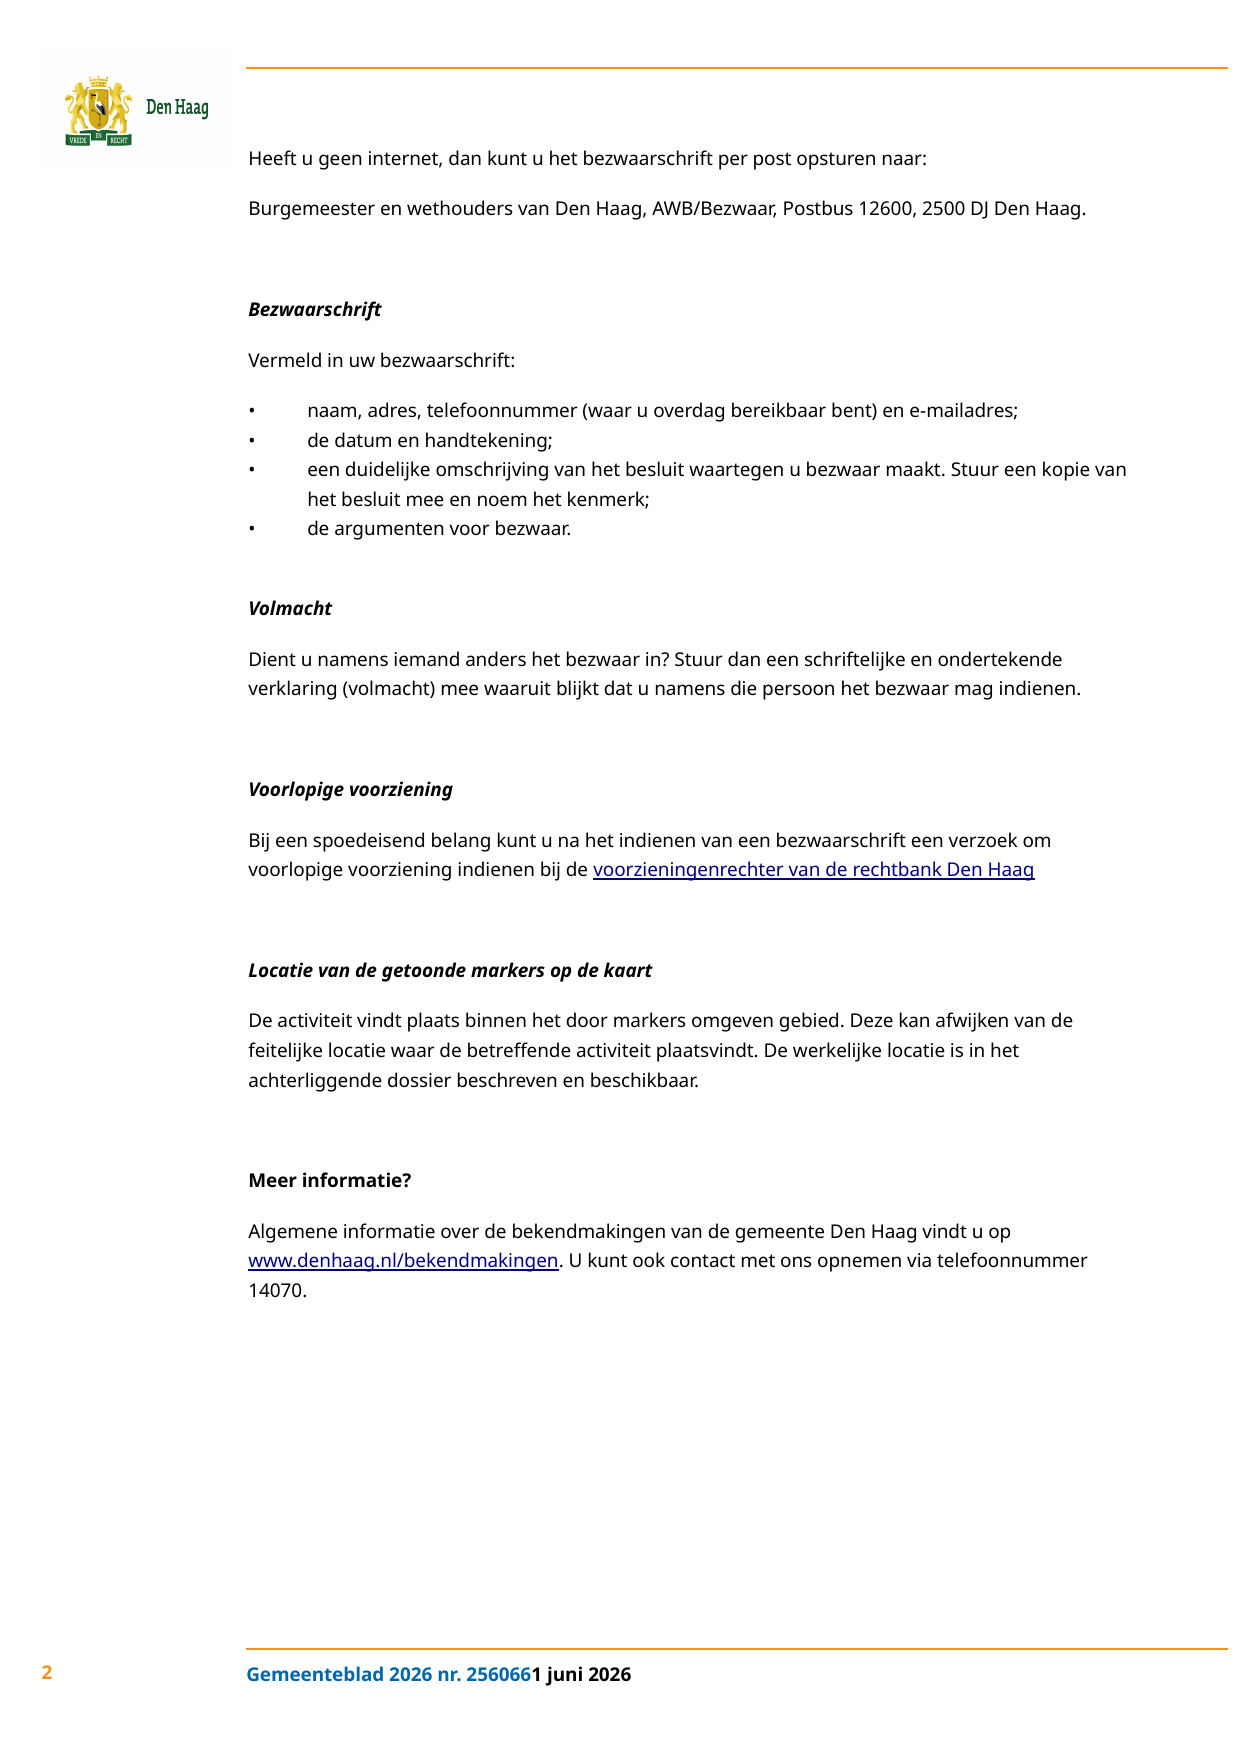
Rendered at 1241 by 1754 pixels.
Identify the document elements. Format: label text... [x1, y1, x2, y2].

text Algemene informatie over de bekendmakingen van de gemeente Den Haag vindt u op www.denhaag.nl/bekendmakingen. U kunt ook contact met ons opnemen via telefoonnummer 14070. [248, 1218, 1152, 1303]
text Volmacht [248, 596, 1152, 621]
text Vermeld in uw bezwaarschrift: [248, 347, 1152, 373]
text Voorlopige voorziening [248, 776, 1152, 802]
list een duidelijke omschrijving van het besluit waartegen u bezwaar maakt. Stuur een kopie van het besluit mee en noem het kenmerk; [248, 456, 1152, 512]
text Heeft u geen internet, dan kunt u het bezwaarschrift per post opsturen naar: [248, 145, 1152, 171]
list de datum en handtekening; [248, 427, 1152, 453]
text Burgemeester en wethouders van Den Haag, AWB/Bezwaar, Postbus 12600, 2500 DJ Den Haag. [248, 196, 1152, 221]
text Bezwaarschrift [248, 296, 1152, 322]
text Dient u namens iemand anders het bezwaar in? Stuur dan een schriftelijke en ondertekende verklaring (volmacht) mee waaruit blijkt dat u namens die persoon het bezwaar mag indienen. [248, 646, 1152, 701]
picture [41, 47, 231, 172]
text Bij een spoedeisend belang kunt u na het indienen van een bezwaarschrift een verzoek om voorlopige voorziening indienen bij de voorzieningenrechter van de rechtbank Den Haag [248, 827, 1152, 882]
text Meer informatie? [248, 1168, 1152, 1193]
text Locatie van de getoonde markers op de kaart [248, 957, 1152, 983]
list de argumenten voor bezwaar. [248, 516, 1152, 541]
list naam, adres, telefoonnummer (waar u overdag bereikbaar bent) en e-mailadres; [248, 397, 1152, 423]
text De activiteit vindt plaats binnen het door markers omgeven gebied. Deze kan afwijken van de feitelijke locatie waar de betreffende activiteit plaatsvindt. De werkelijke locatie is in het achterliggende dossier beschreven en beschikbaar. [248, 1008, 1152, 1093]
